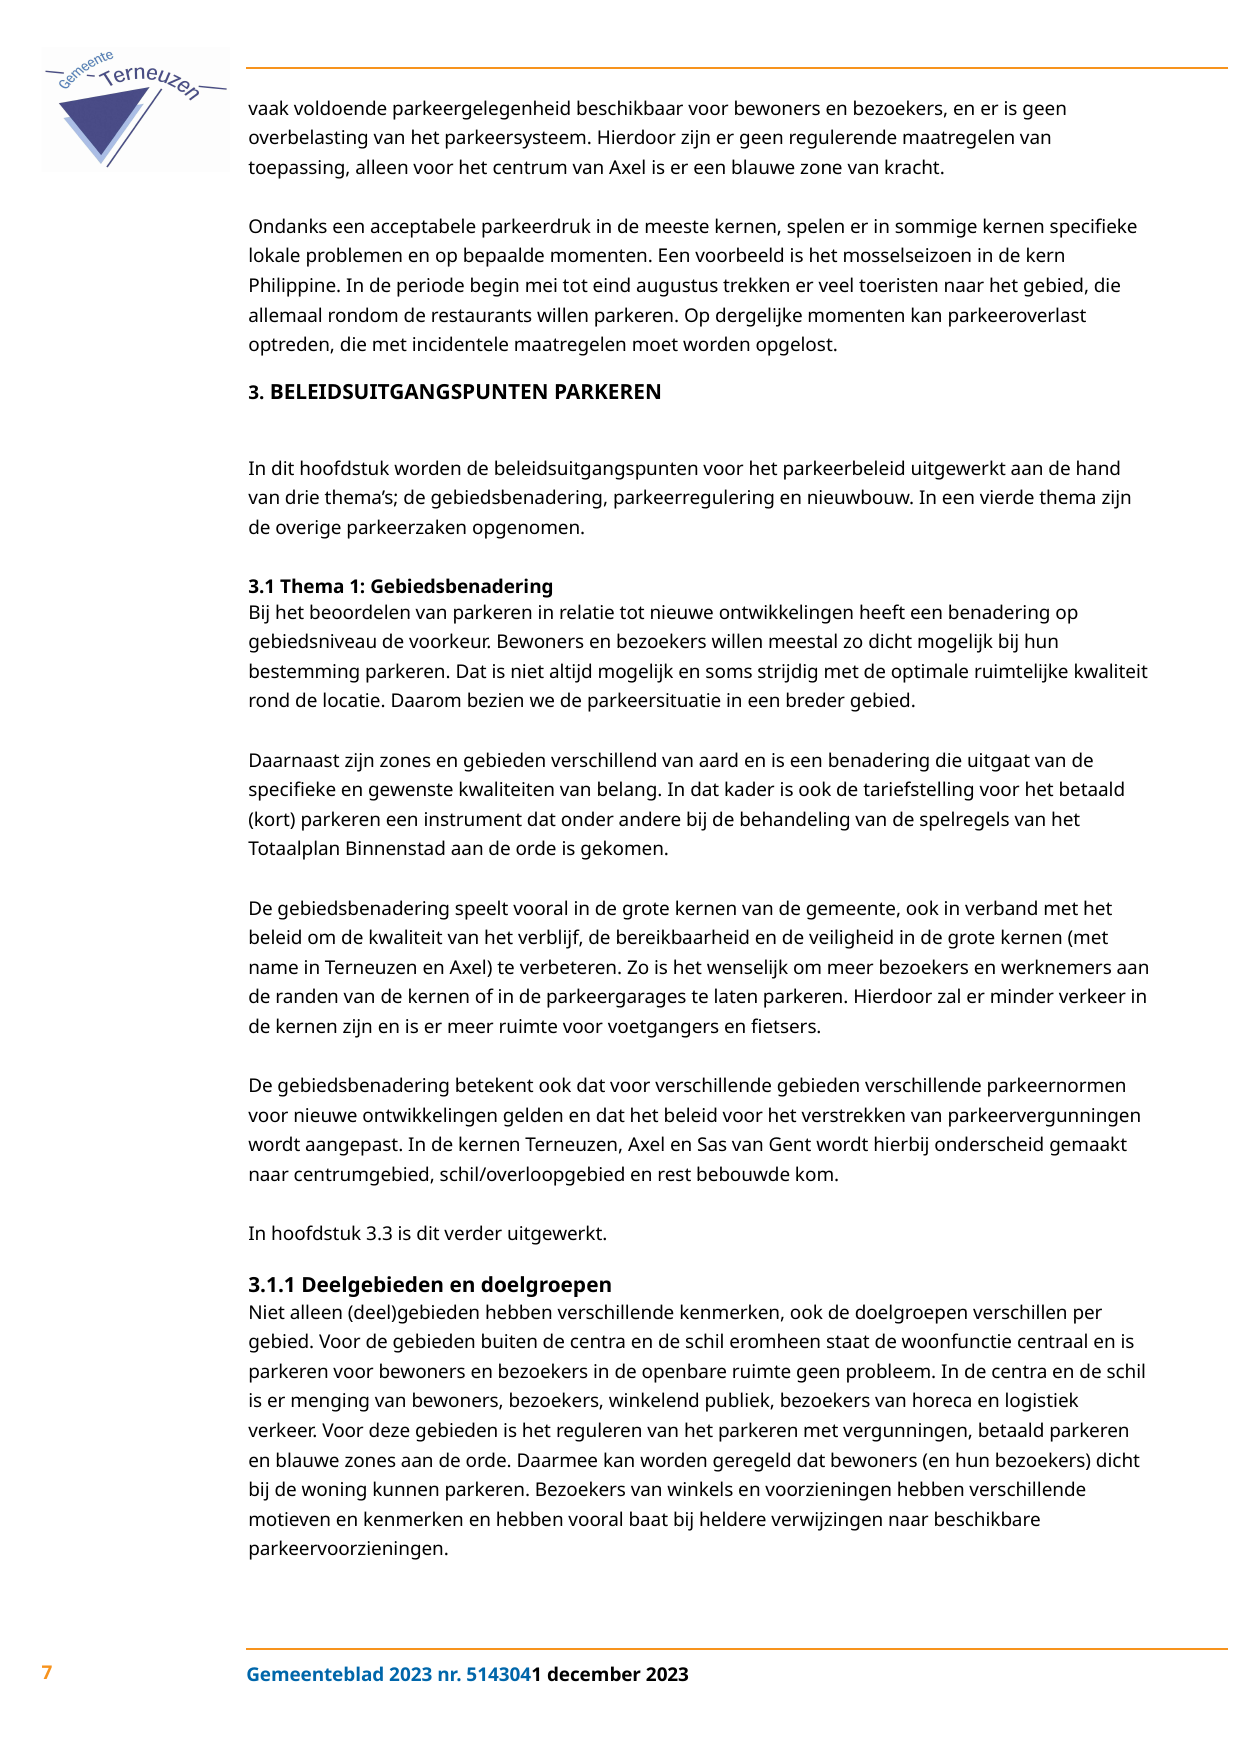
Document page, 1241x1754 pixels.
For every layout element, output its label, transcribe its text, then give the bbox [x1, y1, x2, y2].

text 3.1.1 Deelgebieden en doelgroepen [248, 1271, 1152, 1299]
text 3. BELEIDSUITGANGSPUNTEN PARKEREN [248, 377, 1152, 406]
picture [41, 47, 231, 172]
text Daarnaast zijn zones en gebieden verschillend van aard en is een benadering die uitgaat van de specifieke en gewenste kwaliteiten van belang. In dat kader is ook de tariefstelling voor het betaald (kort) parkeren een instrument dat onder andere bij de behandeling van de spelregels van het Totaalplan Binnenstad aan de orde is gekomen. [248, 747, 1152, 861]
text De gebiedsbenadering speelt vooral in de grote kernen van de gemeente, ook in verband met het beleid om de kwaliteit van het verblijf, de bereikbaarheid en de veiligheid in de grote kernen (met name in Terneuzen en Axel) te verbeteren. Zo is het wenselijk om meer bezoekers en werknemers aan de randen van de kernen of in de parkeergarages te laten parkeren. Hierdoor zal er minder verkeer in de kernen zijn en is er meer ruimte voor voetgangers en fietsers. [248, 895, 1152, 1039]
text Ondanks een acceptabele parkeerdruk in de meeste kernen, spelen er in sommige kernen specifieke lokale problemen en op bepaalde momenten. Een voorbeeld is het mosselseizoen in de kern Philippine. In de periode begin mei tot eind augustus trekken er veel toeristen naar het gebied, die allemaal rondom de restaurants willen parkeren. Op dergelijke momenten kan parkeeroverlast optreden, die met incidentele maatregelen moet worden opgelost. [248, 213, 1152, 357]
text 3.1 Thema 1: Gebiedsbenadering [248, 573, 1152, 599]
text vaak voldoende parkeergelegenheid beschikbaar voor bewoners en bezoekers, en er is geen overbelasting van het parkeersysteem. Hierdoor zijn er geen regulerende maatregelen van toepassing, alleen voor het centrum van Axel is er een blauwe zone van kracht. [248, 95, 1152, 180]
text In dit hoofdstuk worden de beleidsuitgangspunten voor het parkeerbeleid uitgewerkt aan de hand van drie thema’s; de gebiedsbenadering, parkeerregulering en nieuwbouw. In een vierde thema zijn de overige parkeerzaken opgenomen. [248, 455, 1152, 540]
text De gebiedsbenadering betekent ook dat voor verschillende gebieden verschillende parkeernormen voor nieuwe ontwikkelingen gelden en dat het beleid voor het verstrekken van parkeervergunningen wordt aangepast. In de kernen Terneuzen, Axel en Sas van Gent wordt hierbij onderscheid gemaakt naar centrumgebied, schil/overloopgebied en rest bebouwde kom. [248, 1072, 1152, 1187]
text In hoofdstuk 3.3 is dit verder uitgewerkt. [248, 1220, 1152, 1246]
text Niet alleen (deel)gebieden hebben verschillende kenmerken, ook de doelgroepen verschillen per gebied. Voor de gebieden buiten de centra en de schil eromheen staat de woonfunctie centraal en is parkeren voor bewoners en bezoekers in de openbare ruimte geen probleem. In de centra en de schil is er menging van bewoners, bezoekers, winkelend publiek, bezoekers van horeca en logistiek verkeer. Voor deze gebieden is het reguleren van het parkeren met vergunningen, betaald parkeren en blauwe zones aan de orde. Daarmee kan worden geregeld dat bewoners (en hun bezoekers) dicht bij de woning kunnen parkeren. Bezoekers van winkels en voorzieningen hebben verschillende motieven en kenmerken en hebben vooral baat bij heldere verwijzingen naar beschikbare parkeervoorzieningen. [248, 1299, 1152, 1561]
text Bij het beoordelen van parkeren in relatie tot nieuwe ontwikkelingen heeft een benadering op gebiedsniveau de voorkeur. Bewoners en bezoekers willen meestal zo dicht mogelijk bij hun bestemming parkeren. Dat is niet altijd mogelijk en soms strijdig met de optimale ruimtelijke kwaliteit rond de locatie. Daarom bezien we de parkeersituatie in een breder gebied. [248, 599, 1152, 713]
